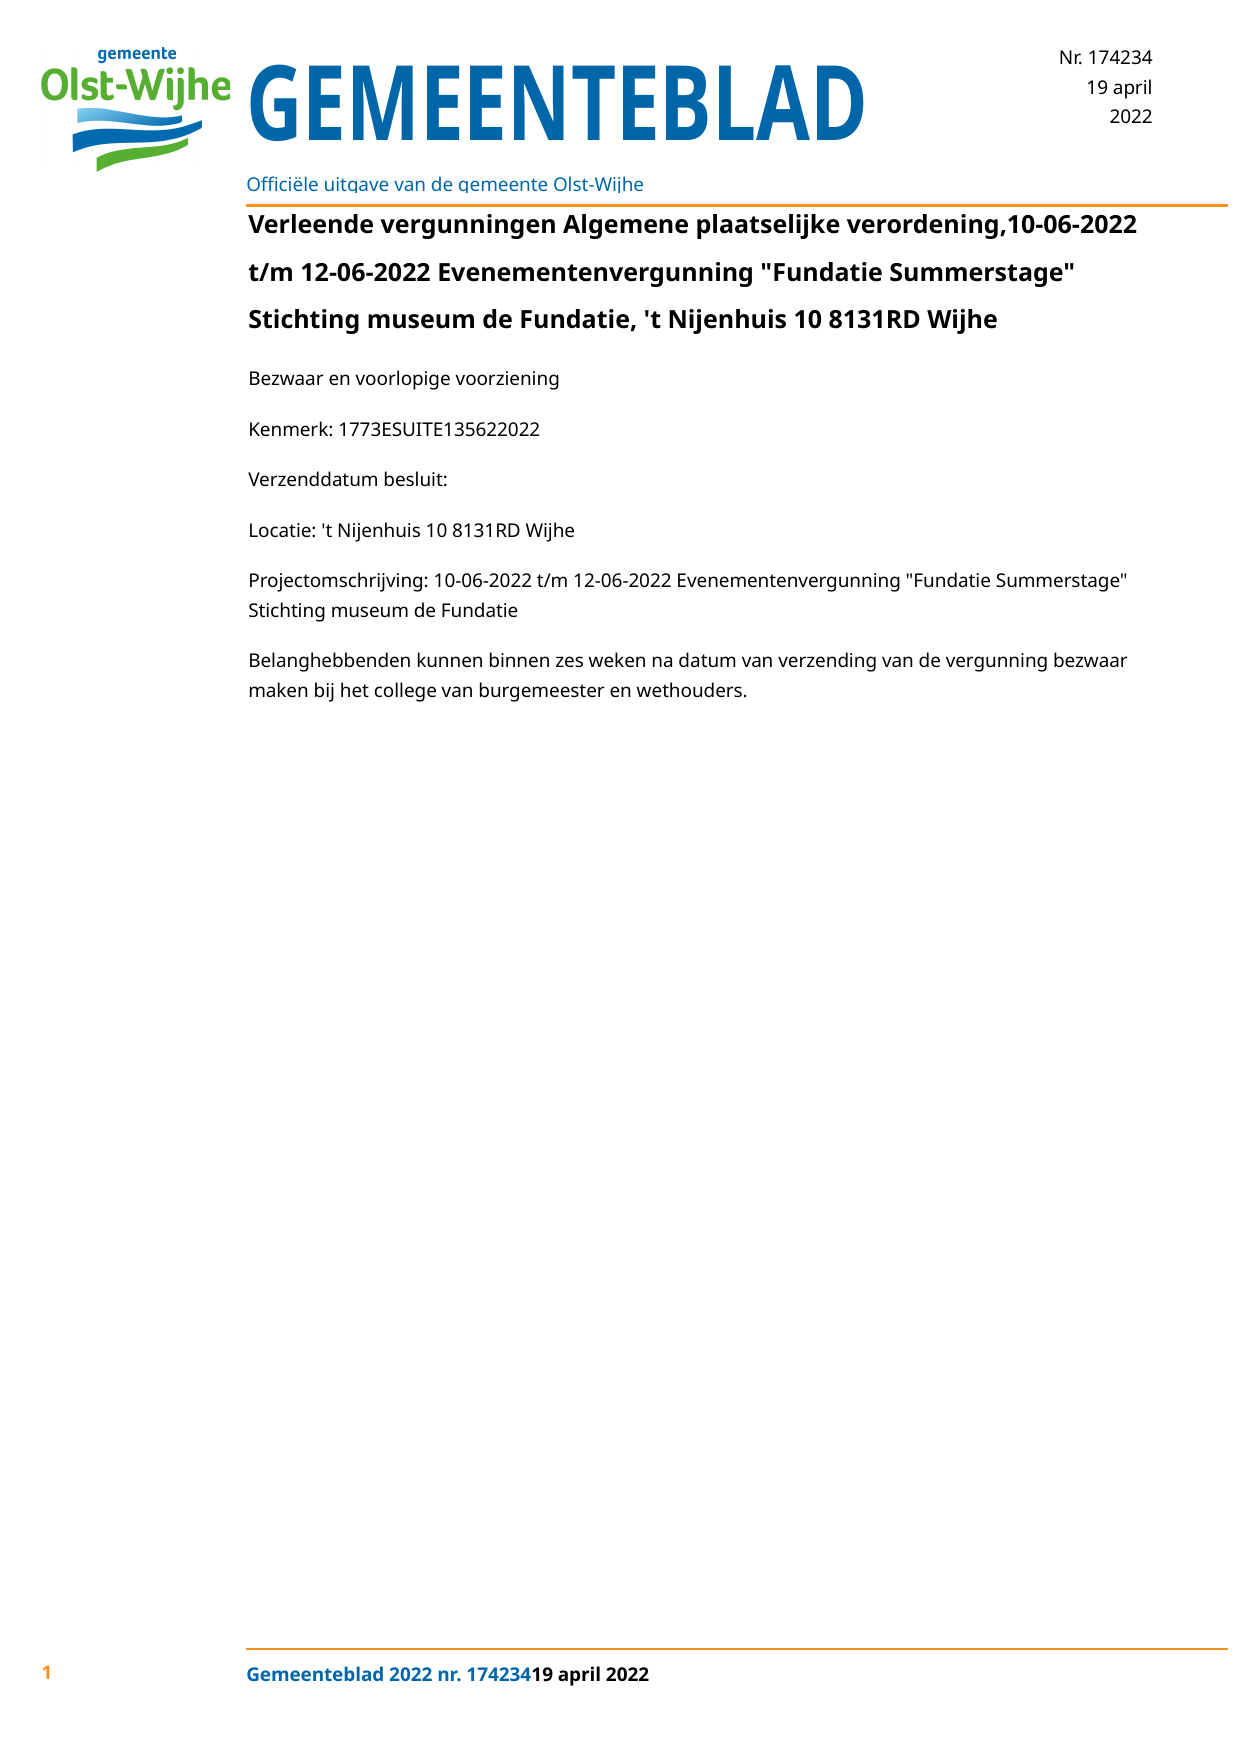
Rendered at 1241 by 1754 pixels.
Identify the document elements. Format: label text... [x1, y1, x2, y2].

text Kenmerk: 1773ESUITE135622022 [248, 416, 1152, 442]
text Belanghebbenden kunnen binnen zes weken na datum van verzending van de vergunning bezwaar maken bij het college van burgemeester en wethouders. [248, 647, 1152, 702]
text Projectomschrijving: 10-06-2022 t/m 12-06-2022 Evenementenvergunning "Fundatie Summerstage" Stichting museum de Fundatie [248, 567, 1152, 622]
picture [41, 47, 231, 172]
text Locatie: 't Nijenhuis 10 8131RD Wijhe [248, 517, 1152, 542]
text Bezwaar en voorlopige voorziening [248, 366, 1152, 391]
text Verleende vergunningen Algemene plaatselijke verordening,10-06-2022 t/m 12-06-2022 Evenementenvergunning "Fundatie Summerstage" Stichting museum de Fundatie, 't Nijenhuis 10 8131RD Wijhe [248, 207, 1152, 336]
text Verzenddatum besluit: [248, 466, 1152, 492]
